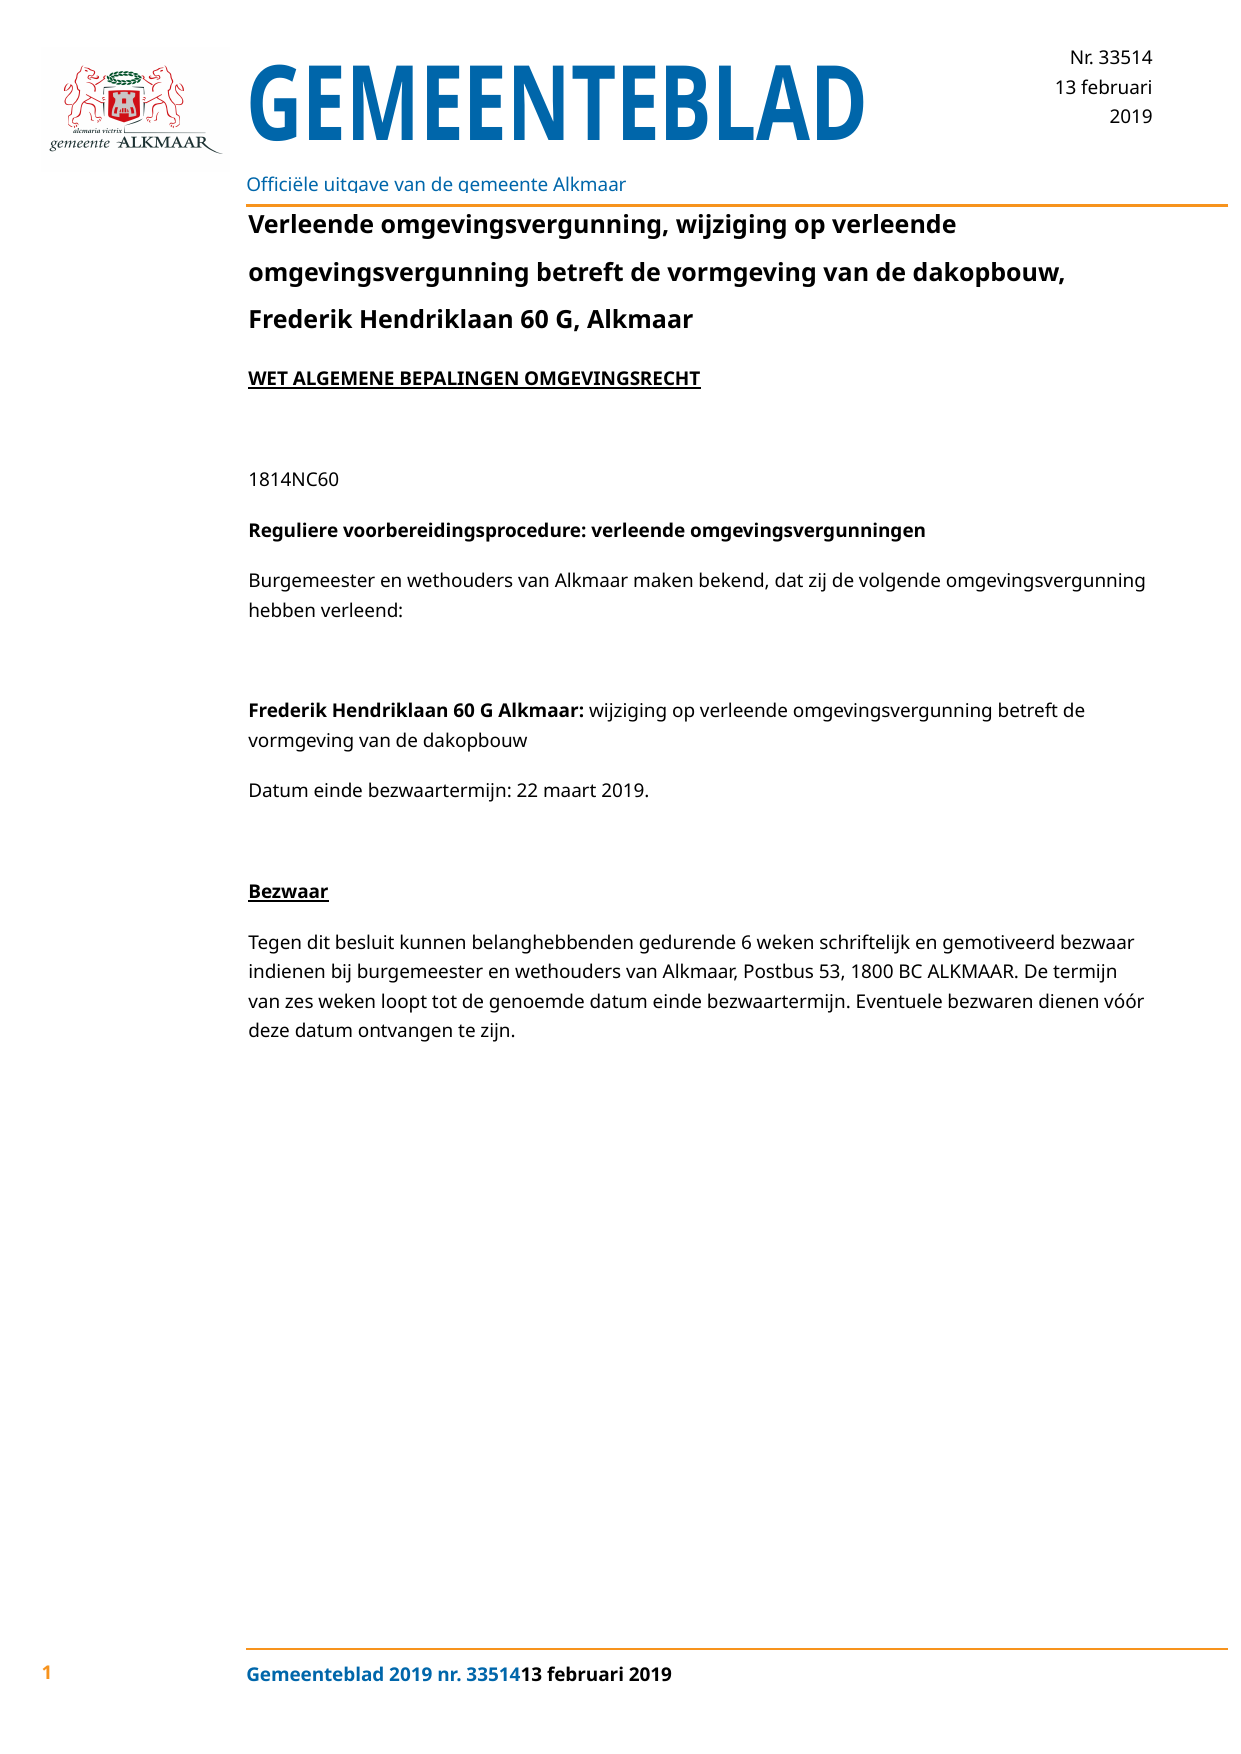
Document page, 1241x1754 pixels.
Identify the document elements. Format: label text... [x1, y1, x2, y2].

text Datum einde bezwaartermijn: 22 maart 2019. [248, 778, 1152, 803]
text Burgemeester en wethouders van Alkmaar maken bekend, dat zij de volgende omgevingsvergunning hebben verleend: [248, 567, 1152, 622]
text Verleende omgevingsvergunning, wijziging op verleende omgevingsvergunning betreft de vormgeving van de dakopbouw, Frederik Hendriklaan 60 G, Alkmaar [248, 207, 1152, 336]
text Bezwaar [248, 878, 1152, 904]
text Frederik Hendriklaan 60 G Alkmaar: wijziging op verleende omgevingsvergunning betreft de vormgeving van de dakopbouw [248, 698, 1152, 753]
text WET ALGEMENE BEPALINGEN OMGEVINGSRECHT [248, 366, 1152, 391]
text Tegen dit besluit kunnen belanghebbenden gedurende 6 weken schriftelijk en gemotiveerd bezwaar indienen bij burgemeester en wethouders van Alkmaar, Postbus 53, 1800 BC ALKMAAR. De termijn van zes weken loopt tot de genoemde datum einde bezwaartermijn. Eventuele bezwaren dienen vóór deze datum ontvangen te zijn. [248, 929, 1152, 1043]
text Reguliere voorbereidingsprocedure: verleende omgevingsvergunningen [248, 517, 1152, 542]
picture [41, 47, 231, 172]
text 1814NC60 [248, 466, 1152, 492]
